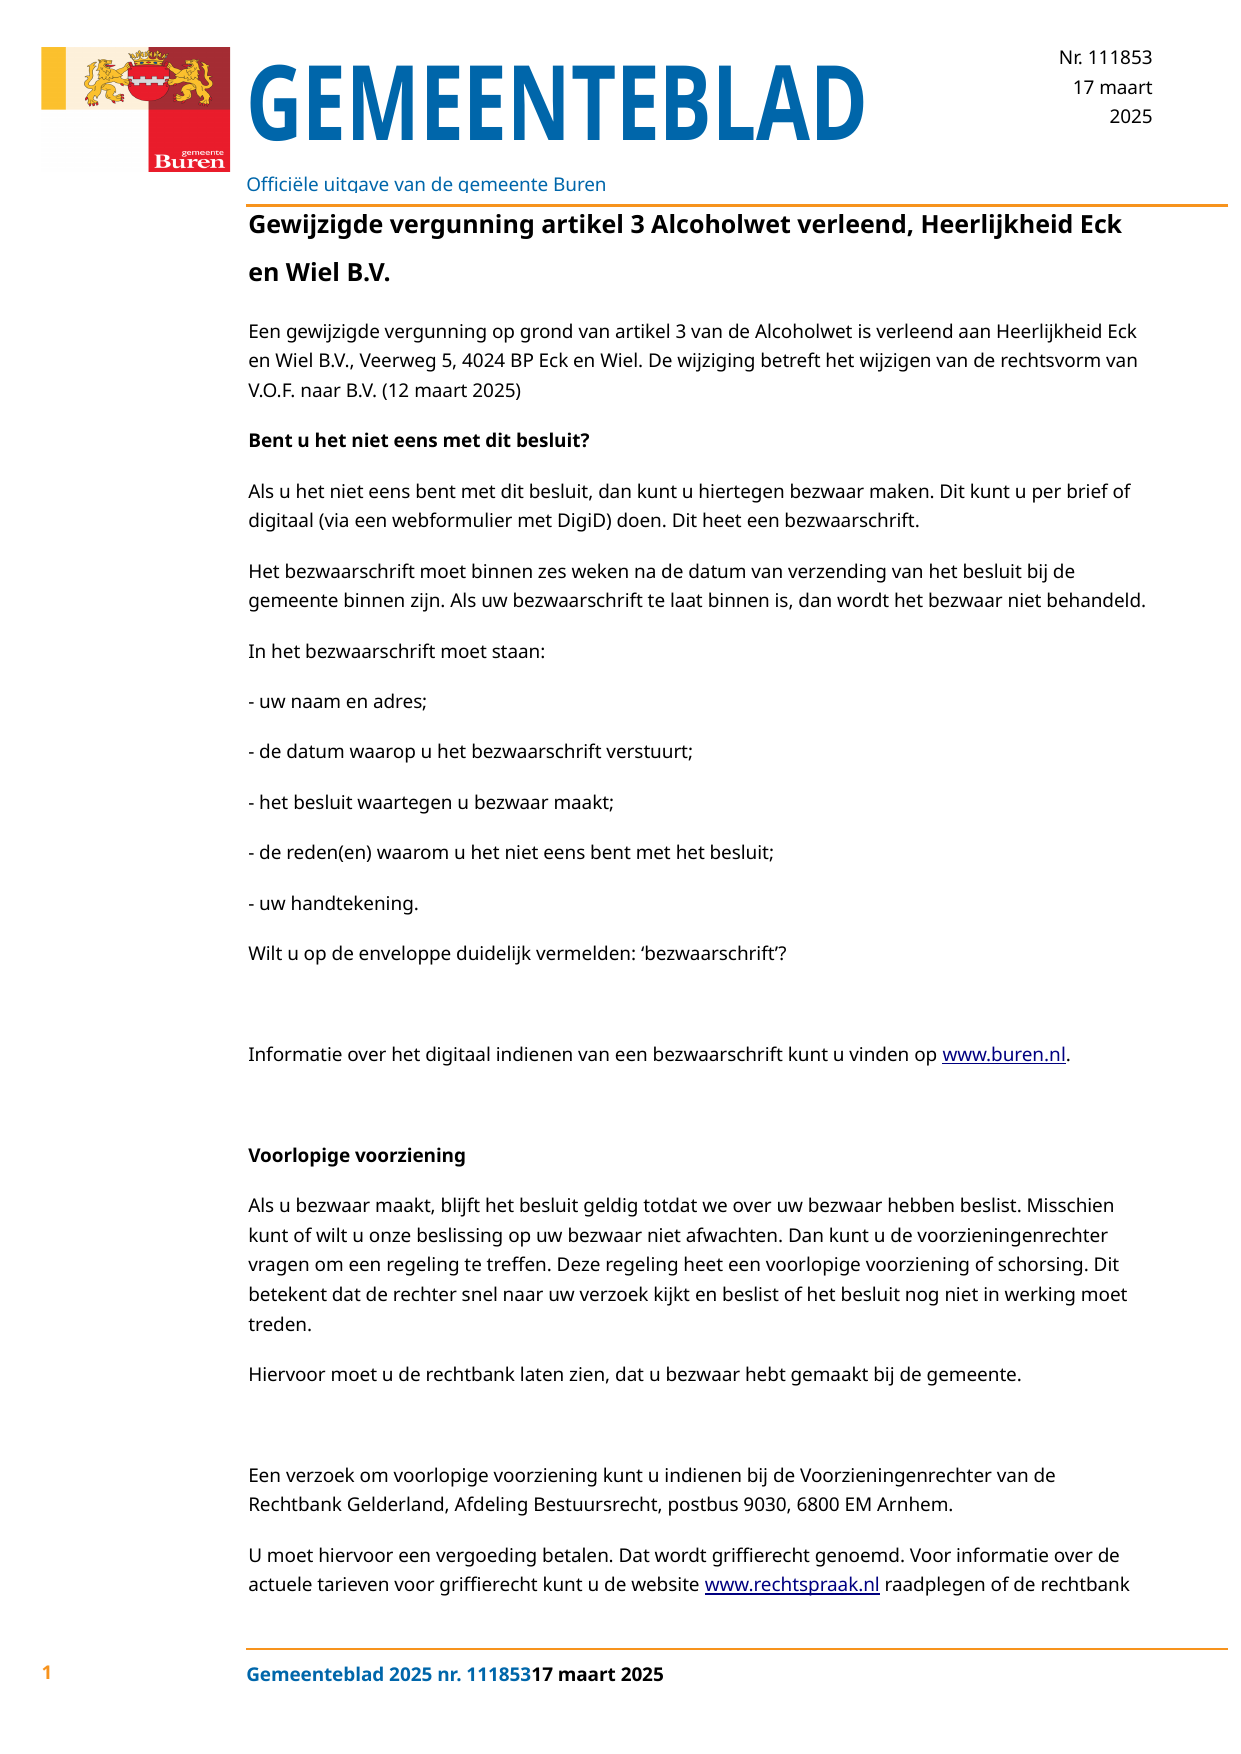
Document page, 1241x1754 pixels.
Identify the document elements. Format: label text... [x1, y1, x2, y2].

text Informatie over het digitaal indienen van een bezwaarschrift kunt u vinden op www.buren.nl. [248, 1041, 1152, 1067]
text In het bezwaarschrift moet staan: [248, 638, 1152, 664]
text U moet hiervoor een vergoeding betalen. Dat wordt griffierecht genoemd. Voor informatie over de actuele tarieven voor griffierecht kunt u de website www.rechtspraak.nl raadplegen of de rechtbank [248, 1542, 1152, 1597]
text Een verzoek om voorlopige voorziening kunt u indienen bij de Voorzieningenrechter van de Rechtbank Gelderland, Afdeling Bestuursrecht, postbus 9030, 6800 EM Arnhem. [248, 1462, 1152, 1517]
text - uw handtekening. [248, 890, 1152, 916]
text - de reden(en) waarom u het niet eens bent met het besluit; [248, 839, 1152, 865]
text Wilt u op de enveloppe duidelijk vermelden: ‘bezwaarschrift’? [248, 940, 1152, 966]
text - het besluit waartegen u bezwaar maakt; [248, 789, 1152, 815]
text Een gewijzigde vergunning op grond van artikel 3 van de Alcoholwet is verleend aan Heerlijkheid Eck en Wiel B.V., Veerweg 5, 4024 BP Eck en Wiel. De wijziging betreft het wijzigen van de rechtsvorm van V.O.F. naar B.V. (12 maart 2025) [248, 318, 1152, 403]
text Voorlopige voorziening [248, 1142, 1152, 1168]
text Gewijzigde vergunning artikel 3 Alcoholwet verleend, Heerlijkheid Eck en Wiel B.V. [248, 207, 1152, 288]
text - uw naam en adres; [248, 688, 1152, 714]
text Bent u het niet eens met dit besluit? [248, 427, 1152, 453]
text - de datum waarop u het bezwaarschrift verstuurt; [248, 739, 1152, 764]
text Het bezwaarschrift moet binnen zes weken na de datum van verzending van het besluit bij de gemeente binnen zijn. Als uw bezwaarschrift te laat binnen is, dan wordt het bezwaar niet behandeld. [248, 558, 1152, 613]
text Als u het niet eens bent met dit besluit, dan kunt u hiertegen bezwaar maken. Dit kunt u per brief of digitaal (via een webformulier met DigiD) doen. Dit heet een bezwaarschrift. [248, 478, 1152, 533]
text Hiervoor moet u de rechtbank laten zien, dat u bezwaar hebt gemaakt bij de gemeente. [248, 1361, 1152, 1387]
picture [41, 47, 231, 172]
text Als u bezwaar maakt, blijft het besluit geldig totdat we over uw bezwaar hebben beslist. Misschien kunt of wilt u onze beslissing op uw bezwaar niet afwachten. Dan kunt u de voorzieningenrechter vragen om een regeling te treffen. Deze regeling heet een voorlopige voorziening of schorsing. Dit betekent dat de rechter snel naar uw verzoek kijkt en beslist of het besluit nog niet in werking moet treden. [248, 1192, 1152, 1337]
